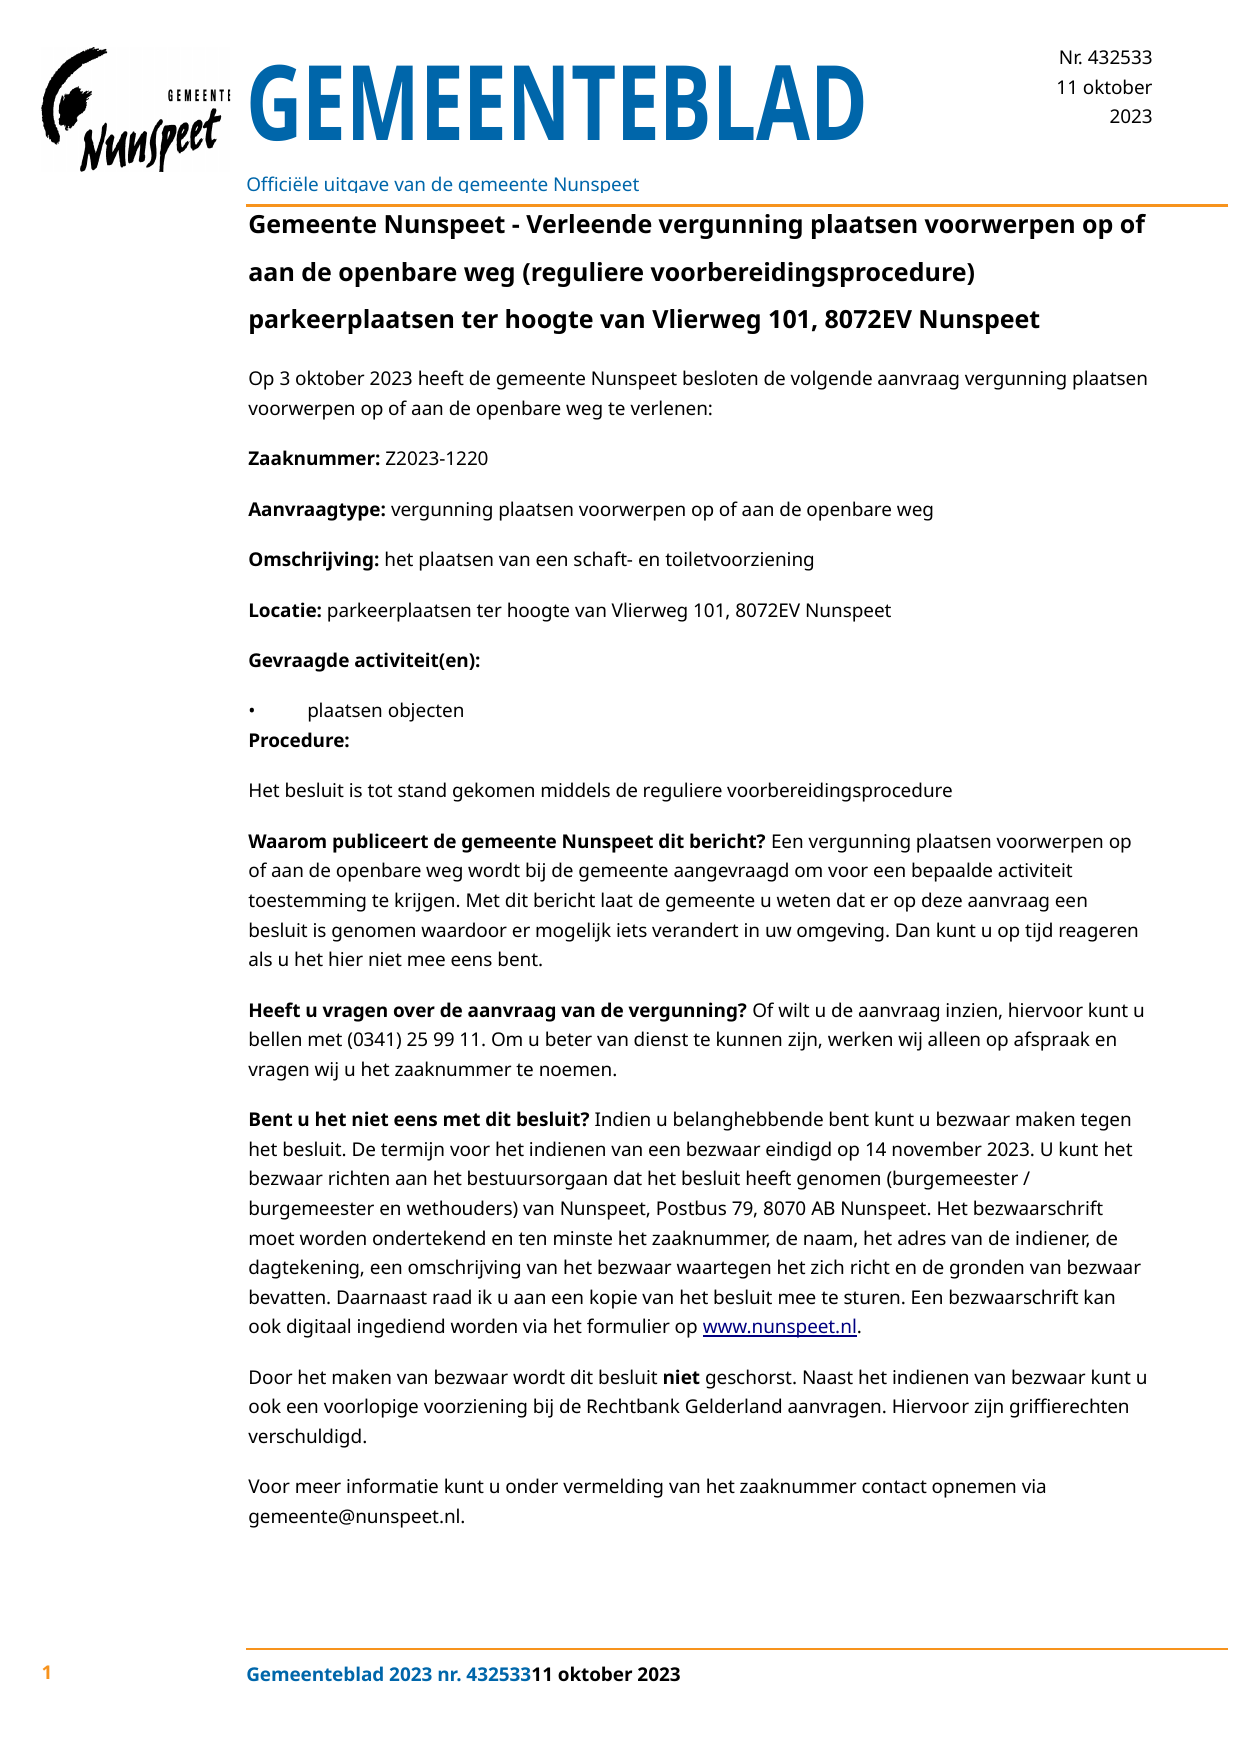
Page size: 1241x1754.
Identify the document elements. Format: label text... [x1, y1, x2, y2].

text Heeft u vragen over de aanvraag van de vergunning? Of wilt u de aanvraag inzien, hiervoor kunt u bellen met (0341) 25 99 11. Om u beter van dienst te kunnen zijn, werken wij alleen op afspraak en vragen wij u het zaaknummer te noemen. [248, 997, 1152, 1082]
text Bent u het niet eens met dit besluit? Indien u belanghebbende bent kunt u bezwaar maken tegen het besluit. De termijn voor het indienen van een bezwaar eindigd op 14 november 2023. U kunt het bezwaar richten aan het bestuursorgaan dat het besluit heeft genomen (burgemeester / burgemeester en wethouders) van Nunspeet, Postbus 79, 8070 AB Nunspeet. Het bezwaarschrift moet worden ondertekend en ten minste het zaaknummer, de naam, het adres van de indiener, de dagtekening, een omschrijving van het bezwaar waartegen het zich richt en de gronden van bezwaar bevatten. Daarnaast raad ik u aan een kopie van het besluit mee te sturen. Een bezwaarschrift kan ook digitaal ingediend worden via het formulier op www.nunspeet.nl. [248, 1106, 1152, 1339]
text Aanvraagtype: vergunning plaatsen voorwerpen op of aan de openbare weg [248, 496, 1152, 522]
text Gevraagde activiteit(en): [248, 647, 1152, 673]
text Door het maken van bezwaar wordt dit besluit niet geschorst. Naast het indienen van bezwaar kunt u ook een voorlopige voorziening bij de Rechtbank Gelderland aanvragen. Hiervoor zijn griffierechten verschuldigd. [248, 1364, 1152, 1449]
text Op 3 oktober 2023 heeft de gemeente Nunspeet besloten de volgende aanvraag vergunning plaatsen voorwerpen op of aan de openbare weg te verlenen: [248, 366, 1152, 421]
list plaatsen objecten [248, 698, 1152, 723]
text Omschrijving: het plaatsen van een schaft- en toiletvoorziening [248, 546, 1152, 572]
text Procedure: [248, 727, 1152, 753]
text Gemeente Nunspeet - Verleende vergunning plaatsen voorwerpen op of aan de openbare weg (reguliere voorbereidingsprocedure) parkeerplaatsen ter hoogte van Vlierweg 101, 8072EV Nunspeet [248, 207, 1152, 336]
text Locatie: parkeerplaatsen ter hoogte van Vlierweg 101, 8072EV Nunspeet [248, 597, 1152, 622]
text Het besluit is tot stand gekomen middels de reguliere voorbereidingsprocedure [248, 778, 1152, 803]
text Waarom publiceert de gemeente Nunspeet dit bericht? Een vergunning plaatsen voorwerpen op of aan de openbare weg wordt bij de gemeente aangevraagd om voor een bepaalde activiteit toestemming te krijgen. Met dit bericht laat de gemeente u weten dat er op deze aanvraag een besluit is genomen waardoor er mogelijk iets verandert in uw omgeving. Dan kunt u op tijd reageren als u het hier niet mee eens bent. [248, 828, 1152, 972]
text Voor meer informatie kunt u onder vermelding van het zaaknummer contact opnemen via gemeente@nunspeet.nl. [248, 1473, 1152, 1529]
text Zaaknummer: Z2023-1220 [248, 446, 1152, 471]
picture [41, 47, 231, 172]
